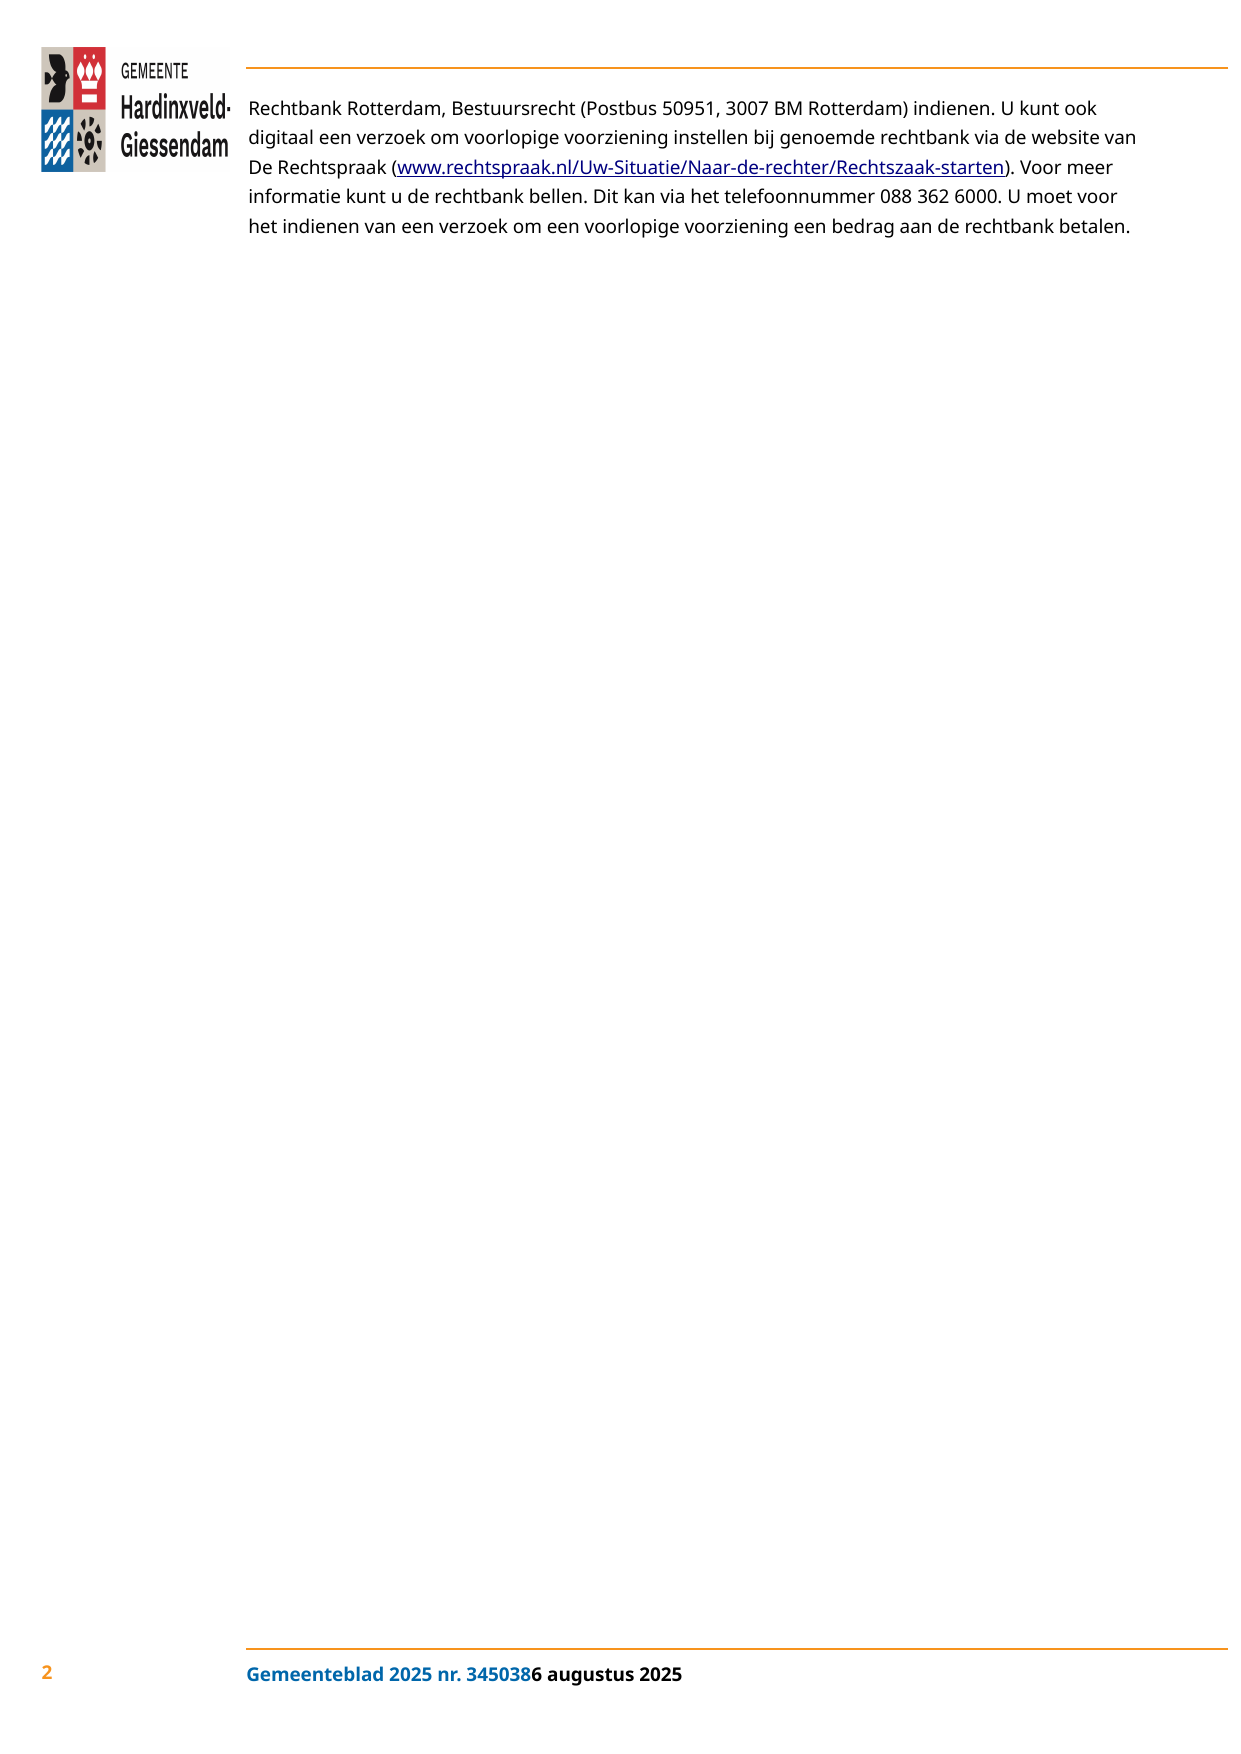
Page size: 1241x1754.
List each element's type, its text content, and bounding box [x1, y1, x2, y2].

text Rechtbank Rotterdam, Bestuursrecht (Postbus 50951, 3007 BM Rotterdam) indienen. U kunt ook digitaal een verzoek om voorlopige voorziening instellen bij genoemde rechtbank via de website van De Rechtspraak (www.rechtspraak.nl/Uw-Situatie/Naar-de-rechter/Rechtszaak-starten). Voor meer informatie kunt u de rechtbank bellen. Dit kan via het telefoonnummer 088 362 6000. U moet voor het indienen van een verzoek om een voorlopige voorziening een bedrag aan de rechtbank betalen. [248, 95, 1152, 239]
picture [41, 47, 231, 172]
